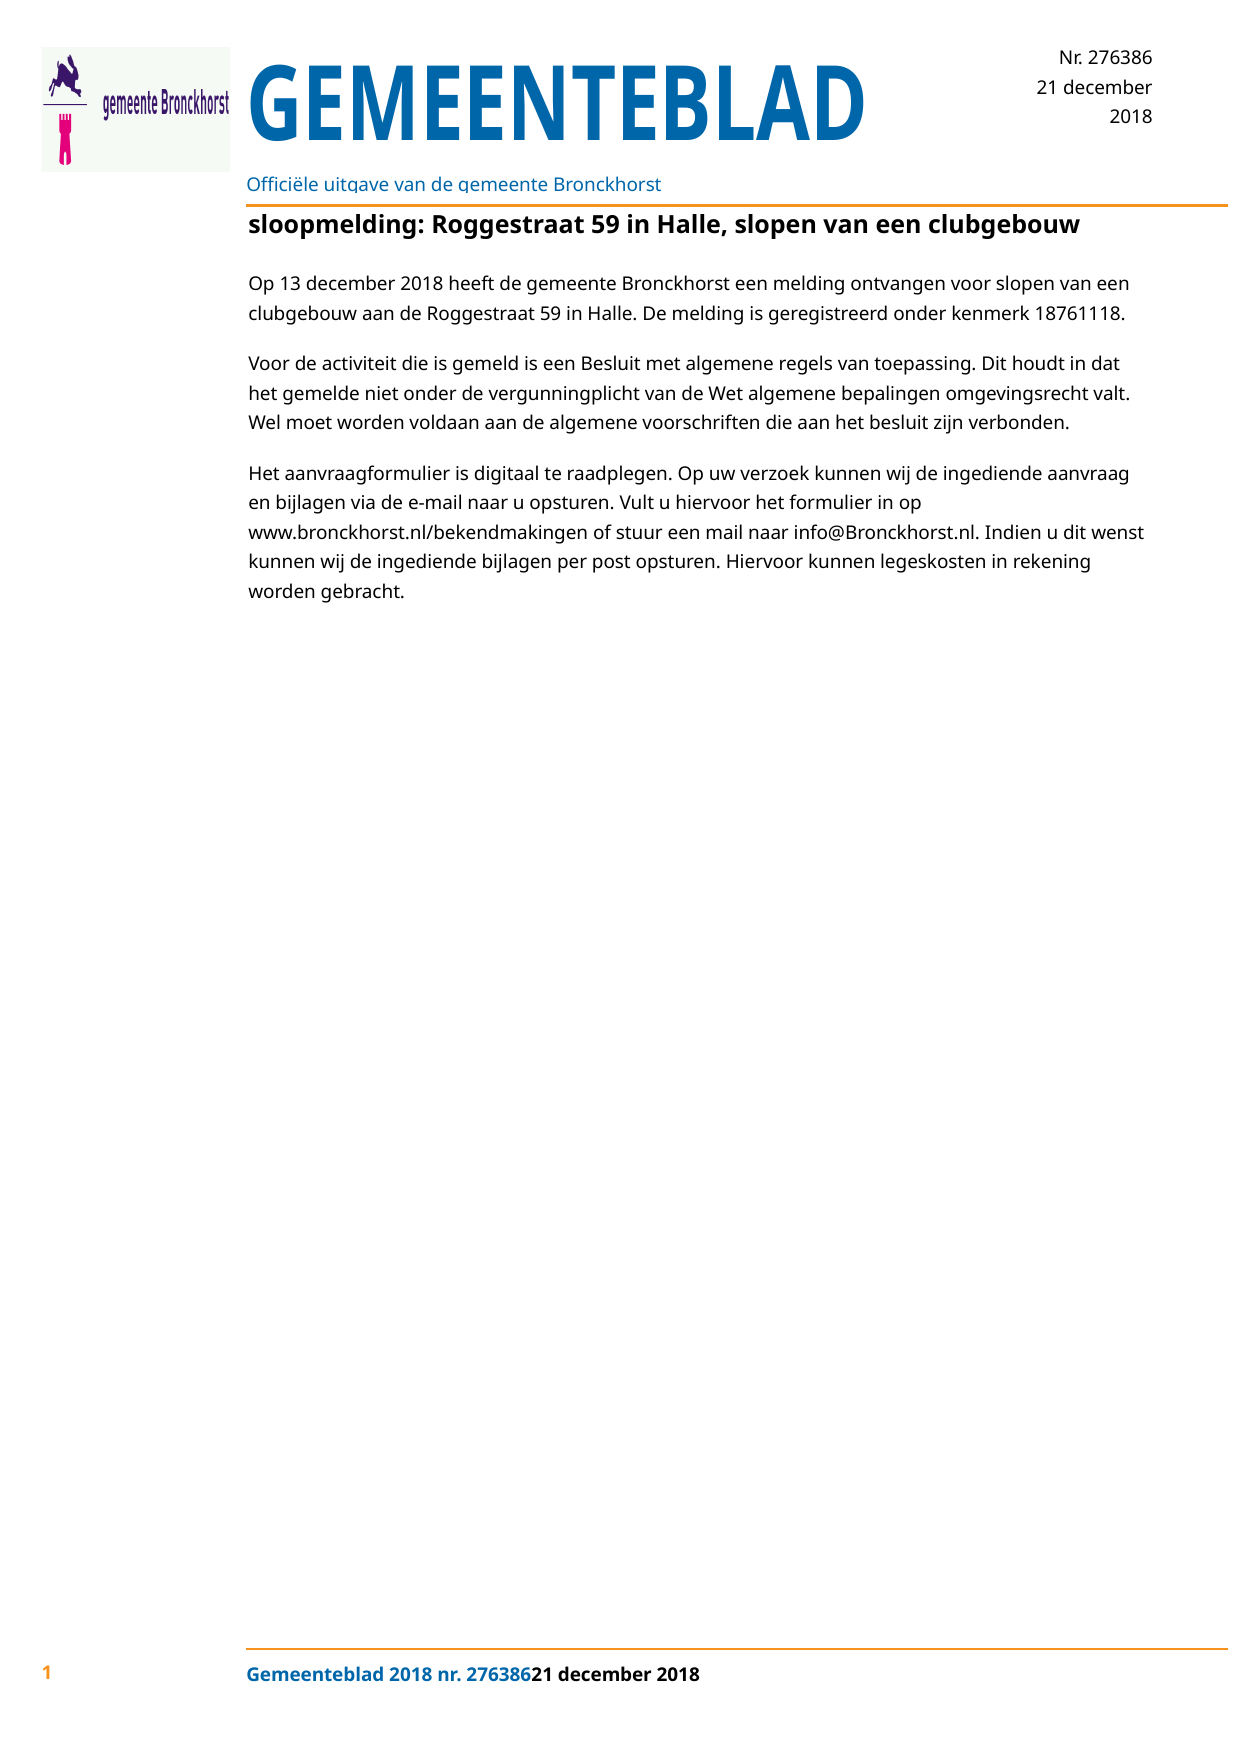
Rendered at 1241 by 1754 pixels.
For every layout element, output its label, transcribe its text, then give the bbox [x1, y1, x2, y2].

text Voor de activiteit die is gemeld is een Besluit met algemene regels van toepassing. Dit houdt in dat het gemelde niet onder de vergunningplicht van de Wet algemene bepalingen omgevingsrecht valt. Wel moet worden voldaan aan de algemene voorschriften die aan het besluit zijn verbonden. [248, 350, 1152, 435]
picture [41, 47, 231, 172]
text Op 13 december 2018 heeft de gemeente Bronckhorst een melding ontvangen voor slopen van een clubgebouw aan de Roggestraat 59 in Halle. De melding is geregistreerd onder kenmerk 18761118. [248, 270, 1152, 326]
text sloopmelding: Roggestraat 59 in Halle, slopen van een clubgebouw [248, 207, 1152, 241]
text Het aanvraagformulier is digitaal te raadplegen. Op uw verzoek kunnen wij de ingediende aanvraag en bijlagen via de e-mail naar u opsturen. Vult u hiervoor het formulier in op www.bronckhorst.nl/bekendmakingen of stuur een mail naar info@Bronckhorst.nl. Indien u dit wenst kunnen wij de ingediende bijlagen per post opsturen. Hiervoor kunnen legeskosten in rekening worden gebracht. [248, 460, 1152, 604]
